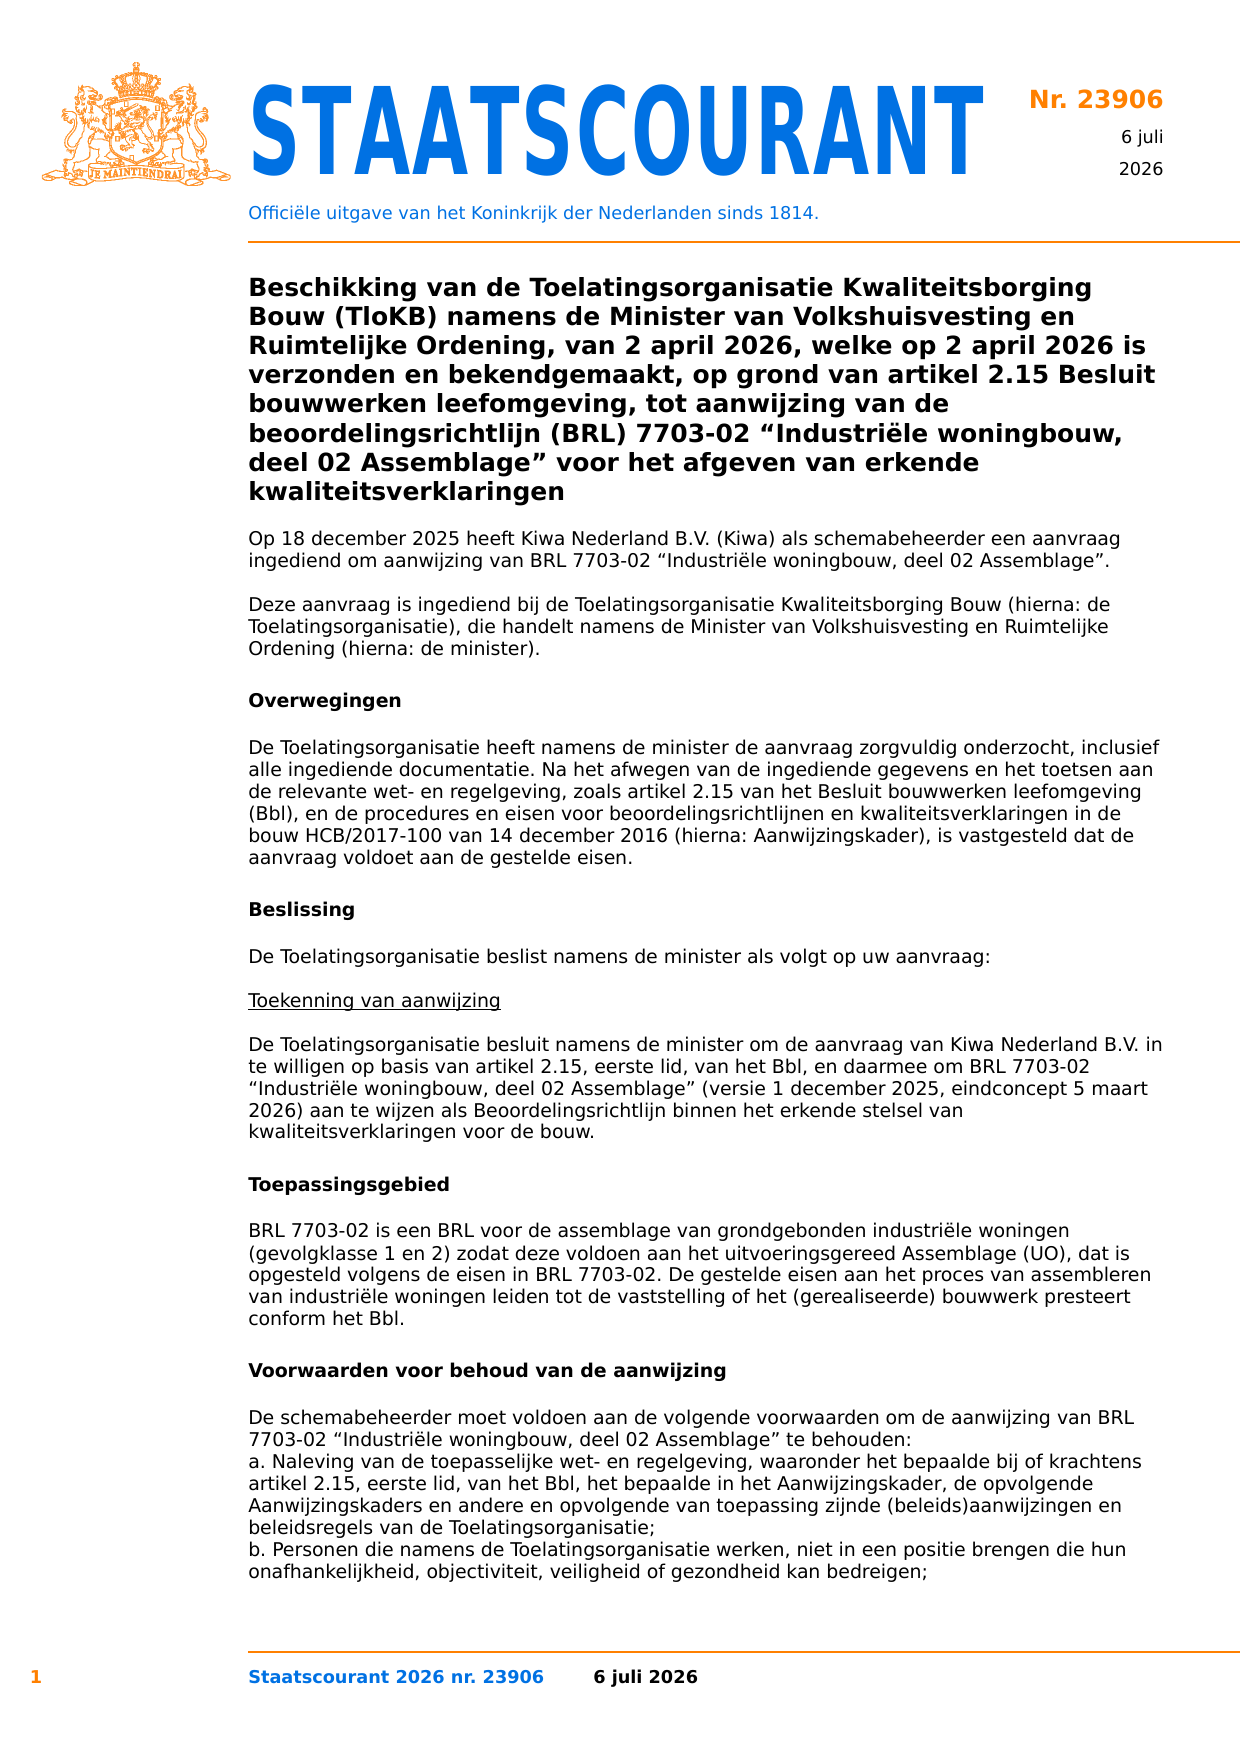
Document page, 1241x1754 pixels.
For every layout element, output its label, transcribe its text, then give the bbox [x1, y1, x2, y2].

text De Toelatingsorganisatie besluit namens de minister om de aanvraag van Kiwa Nederland B.V. in te willigen op basis van artikel 2.15, eerste lid, van het Bbl, en daarmee om BRL 7703-02 “Industriële woningbouw, deel 02 Assemblage” (versie 1 december 2025, eindconcept 5 maart 2026) aan te wijzen als Beoordelingsrichtlijn binnen het erkende stelsel van kwaliteitsverklaringen voor de bouw. [248, 1033, 1163, 1143]
text De Toelatingsorganisatie heeft namens de minister de aanvraag zorgvuldig onderzocht, inclusief alle ingediende documentatie. Na het afwegen van de ingediende gegevens en het toetsen aan de relevante wet- en regelgeving, zoals artikel 2.15 van het Besluit bouwwerken leefomgeving (Bbl), en de procedures en eisen voor beoordelingsrichtlijnen en kwaliteitsverklaringen in de bouw HCB/2017-100 van 14 december 2016 (hierna: Aanwijzingskader), is vastgesteld dat de aanvraag voldoet aan de gestelde eisen. [248, 737, 1163, 869]
text a. Naleving van de toepasselijke wet- en regelgeving, waaronder het bepaalde bij of krachtens artikel 2.15, eerste lid, van het Bbl, het bepaalde in het Aanwijzingskader, de opvolgende Aanwijzingskaders en andere en opvolgende van toepassing zijnde (beleids)aanwijzingen en beleidsregels van de Toelatingsorganisatie; [248, 1451, 1163, 1539]
table_header [25, 62, 248, 241]
text Op 18 december 2025 heeft Kiwa Nederland B.V. (Kiwa) als schemabeheerder een aanvraag ingediend om aanwijzing van BRL 7703-02 “Industriële woningbouw, deel 02 Assemblage”. [248, 528, 1163, 572]
text De schemabeheerder moet voldoen aan de volgende voorwaarden om de aanwijzing van BRL 7703-02 “Industriële woningbouw, deel 02 Assemblage” te behouden: [248, 1407, 1163, 1451]
table_cell 2026 [998, 153, 1240, 203]
subtitle Toepassingsgebied [248, 1173, 1163, 1195]
subtitle Beslissing [248, 899, 1163, 921]
subtitle Voorwaarden voor behoud van de aanwijzing [248, 1360, 1163, 1382]
text De Toelatingsorganisatie beslist namens de minister als volgt op uw aanvraag: [248, 946, 1163, 968]
table_cell Officiële uitgave van het Koninkrijk der Nederlanden sinds 1814. [248, 203, 1240, 241]
subtitle Beschikking van de Toelatingsorganisatie Kwaliteitsborging Bouw (TloKB) namens de Minister van Volkshuisvesting en Ruimtelijke Ordening, van 2 april 2026, welke op 2 april 2026 is verzonden en bekendgemaakt, op grond van artikel 2.15 Besluit bouwwerken leefomgeving, tot aanwijzing van de beoordelingsrichtlijn (BRL) 7703-02 “Industriële woningbouw, deel 02 Assemblage” voor het afgeven van erkende kwaliteitsverklaringen [248, 273, 1163, 506]
text BRL 7703-02 is een BRL voor de assemblage van grondgebonden industriële woningen (gevolgklasse 1 en 2) zodat deze voldoen aan het uitvoeringsgereed Assemblage (UO), dat is opgesteld volgens de eisen in BRL 7703-02. De gestelde eisen aan het proces van assembleren van industriële woningen leiden tot de vaststelling of het (gerealiseerde) bouwwerk presteert conform het Bbl. [248, 1220, 1163, 1330]
table_cell 6 juli [998, 121, 1240, 153]
text b. Personen die namens de Toelatingsorganisatie werken, niet in een positie brengen die hun onafhankelijkheid, objectiviteit, veiligheid of gezondheid kan bedreigen; [248, 1539, 1163, 1583]
table_header Nr. 23906 [998, 62, 1240, 121]
subtitle Overwegingen [248, 690, 1163, 712]
picture [41, 62, 231, 186]
table_header STAATSCOURANT [248, 62, 998, 203]
text Deze aanvraag is ingediend bij de Toelatingsorganisatie Kwaliteitsborging Bouw (hierna: de Toelatingsorganisatie), die handelt namens de Minister van Volkshuisvesting en Ruimtelijke Ordening (hierna: de minister). [248, 594, 1163, 660]
subtitle Toekenning van aanwijzing [248, 990, 1163, 1012]
